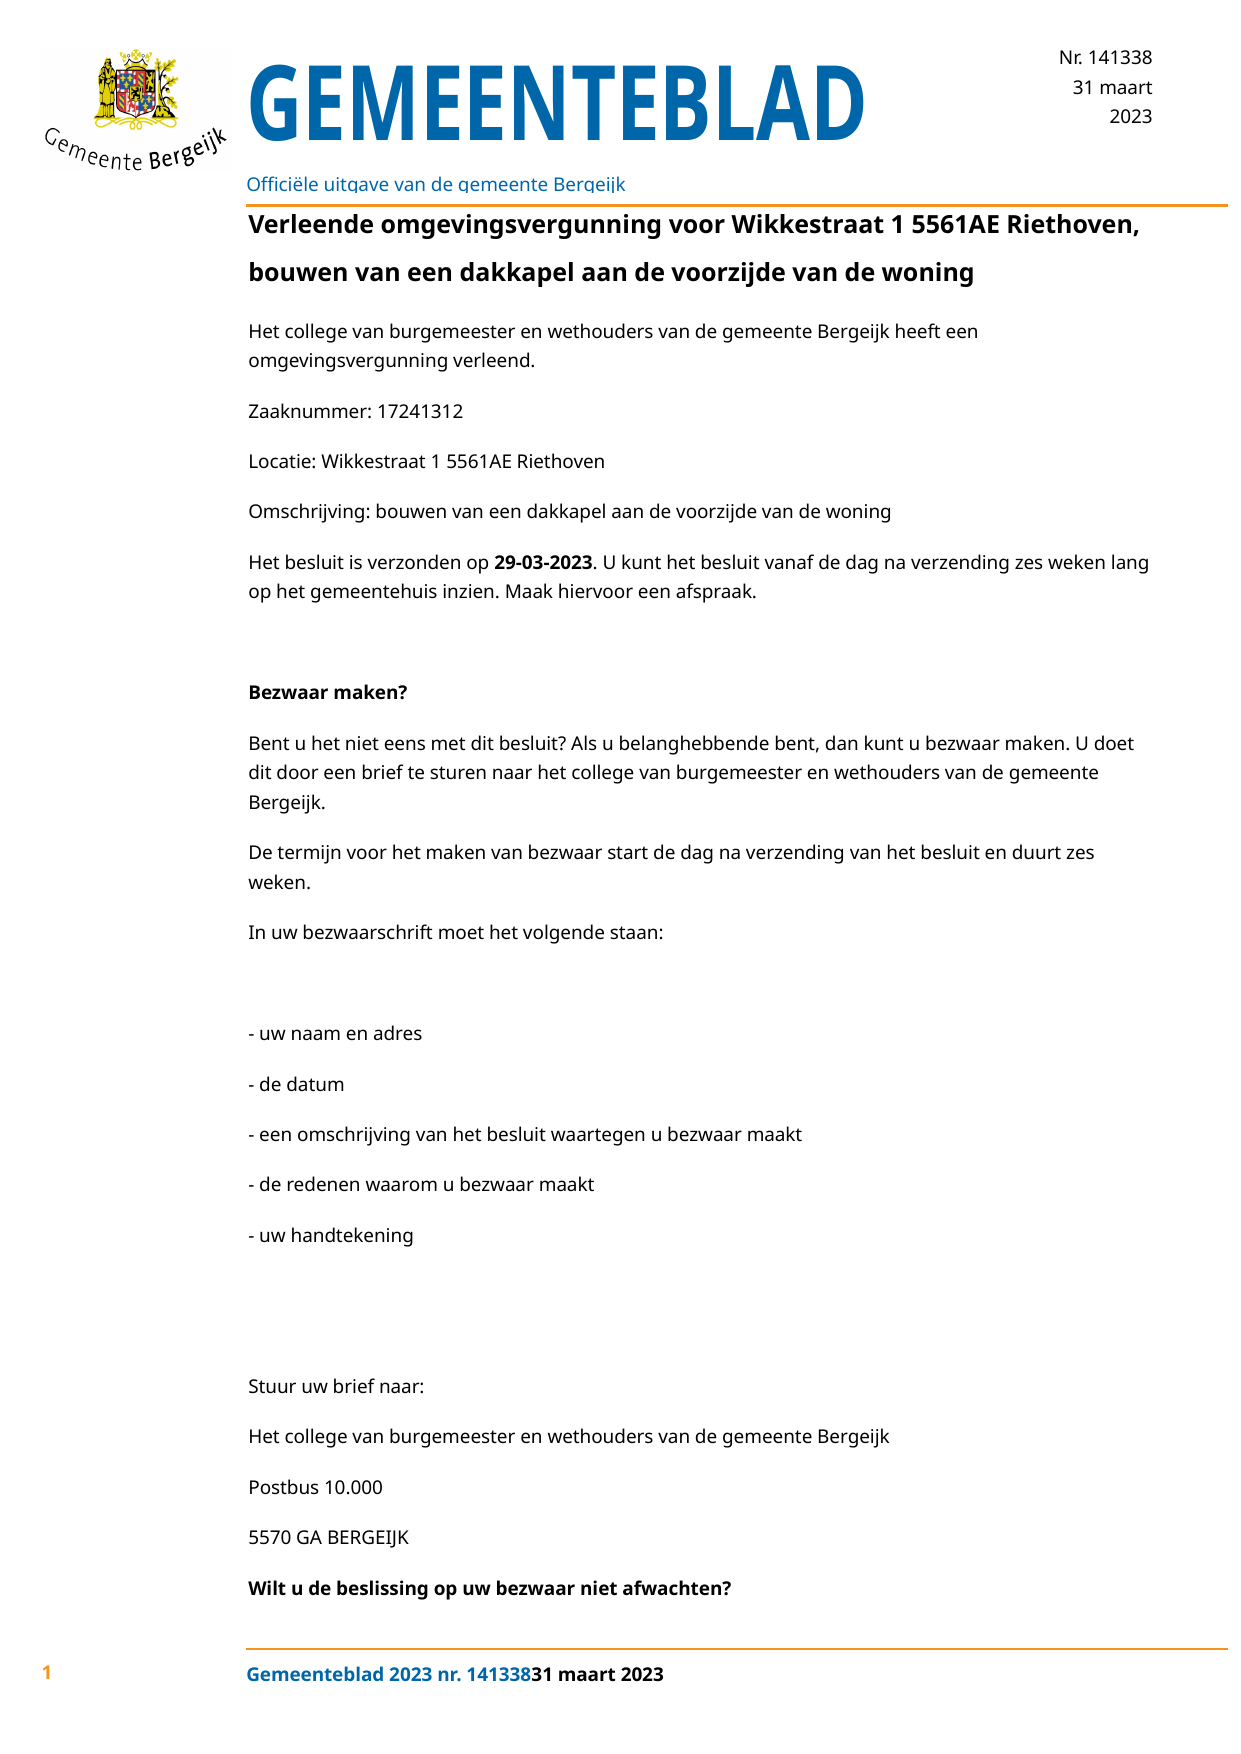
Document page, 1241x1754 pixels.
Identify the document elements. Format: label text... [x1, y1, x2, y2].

text Stuur uw brief naar: [248, 1373, 1152, 1399]
text Het college van burgemeester en wethouders van de gemeente Bergeijk [248, 1424, 1152, 1449]
text Het besluit is verzonden op 29-03-2023. U kunt het besluit vanaf de dag na verzending zes weken lang op het gemeentehuis inzien. Maak hiervoor een afspraak. [248, 549, 1152, 604]
text - uw handtekening [248, 1222, 1152, 1248]
text Postbus 10.000 [248, 1474, 1152, 1500]
text Omschrijving: bouwen van een dakkapel aan de voorzijde van de woning [248, 499, 1152, 524]
text In uw bezwaarschrift moet het volgende staan: [248, 919, 1152, 945]
text Zaaknummer: 17241312 [248, 398, 1152, 424]
text Het college van burgemeester en wethouders van de gemeente Bergeijk heeft een omgevingsvergunning verleend. [248, 318, 1152, 373]
picture [41, 47, 231, 172]
text Bezwaar maken? [248, 679, 1152, 705]
text Verleende omgevingsvergunning voor Wikkestraat 1 5561AE Riethoven, bouwen van een dakkapel aan de voorzijde van de woning [248, 207, 1152, 288]
text - uw naam en adres [248, 1020, 1152, 1046]
text Bent u het niet eens met dit besluit? Als u belanghebbende bent, dan kunt u bezwaar maken. U doet dit door een brief te sturen naar het college van burgemeester en wethouders van de gemeente Bergeijk. [248, 730, 1152, 815]
text 5570 GA BERGEIJK [248, 1524, 1152, 1550]
text - de datum [248, 1071, 1152, 1097]
text - een omschrijving van het besluit waartegen u bezwaar maakt [248, 1121, 1152, 1147]
text Locatie: Wikkestraat 1 5561AE Riethoven [248, 448, 1152, 474]
text Wilt u de beslissing op uw bezwaar niet afwachten? [248, 1575, 1152, 1601]
text De termijn voor het maken van bezwaar start de dag na verzending van het besluit en duurt zes weken. [248, 839, 1152, 895]
text - de redenen waarom u bezwaar maakt [248, 1172, 1152, 1197]
